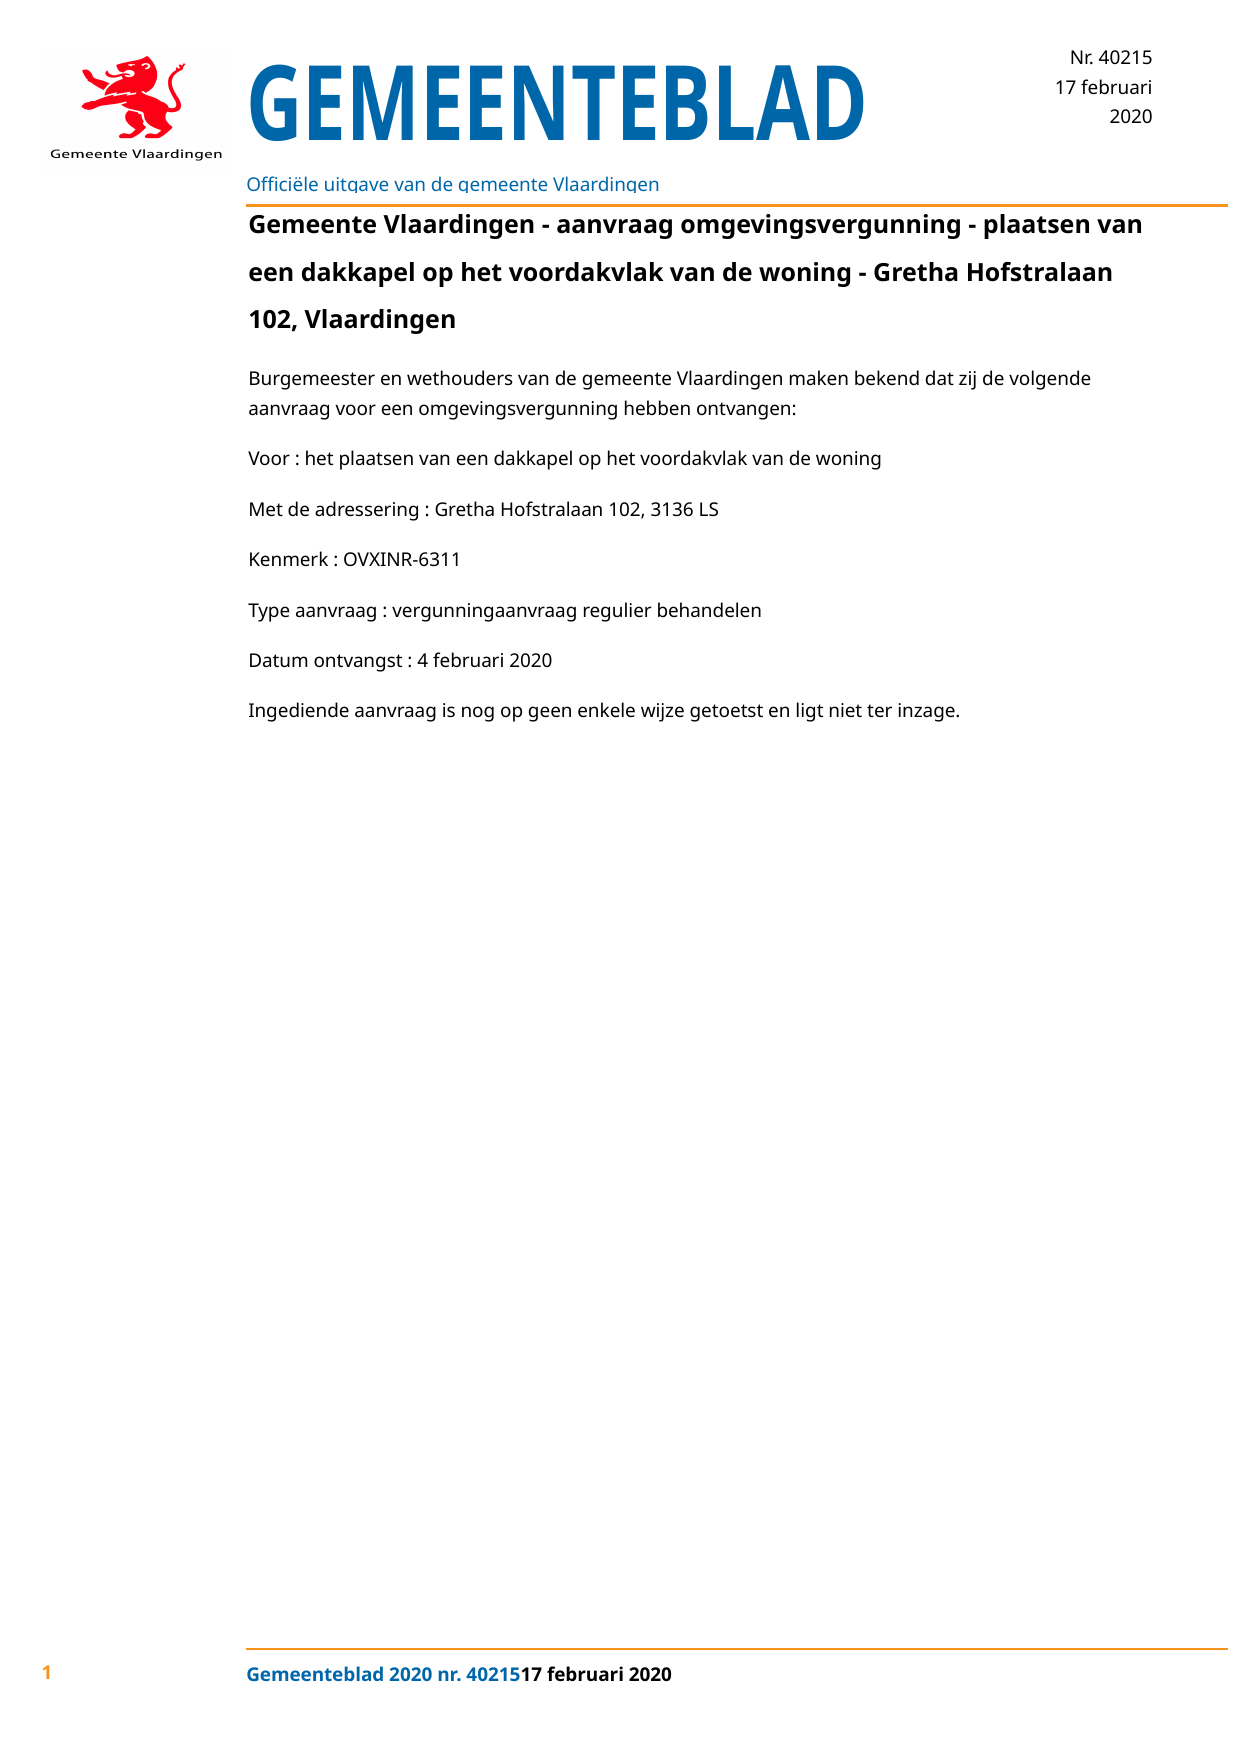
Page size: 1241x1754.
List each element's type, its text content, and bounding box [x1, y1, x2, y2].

text Burgemeester en wethouders van de gemeente Vlaardingen maken bekend dat zij de volgende aanvraag voor een omgevingsvergunning hebben ontvangen: [248, 366, 1152, 421]
text Gemeente Vlaardingen - aanvraag omgevingsvergunning - plaatsen van een dakkapel op het voordakvlak van de woning - Gretha Hofstralaan 102, Vlaardingen [248, 207, 1152, 336]
text Ingediende aanvraag is nog op geen enkele wijze getoetst en ligt niet ter inzage. [248, 698, 1152, 723]
text Datum ontvangst : 4 februari 2020 [248, 647, 1152, 673]
text Type aanvraag : vergunningaanvraag regulier behandelen [248, 597, 1152, 622]
text Met de adressering : Gretha Hofstralaan 102, 3136 LS [248, 496, 1152, 522]
picture [41, 47, 231, 172]
text Kenmerk : OVXINR-6311 [248, 546, 1152, 572]
text Voor : het plaatsen van een dakkapel op het voordakvlak van de woning [248, 446, 1152, 471]
